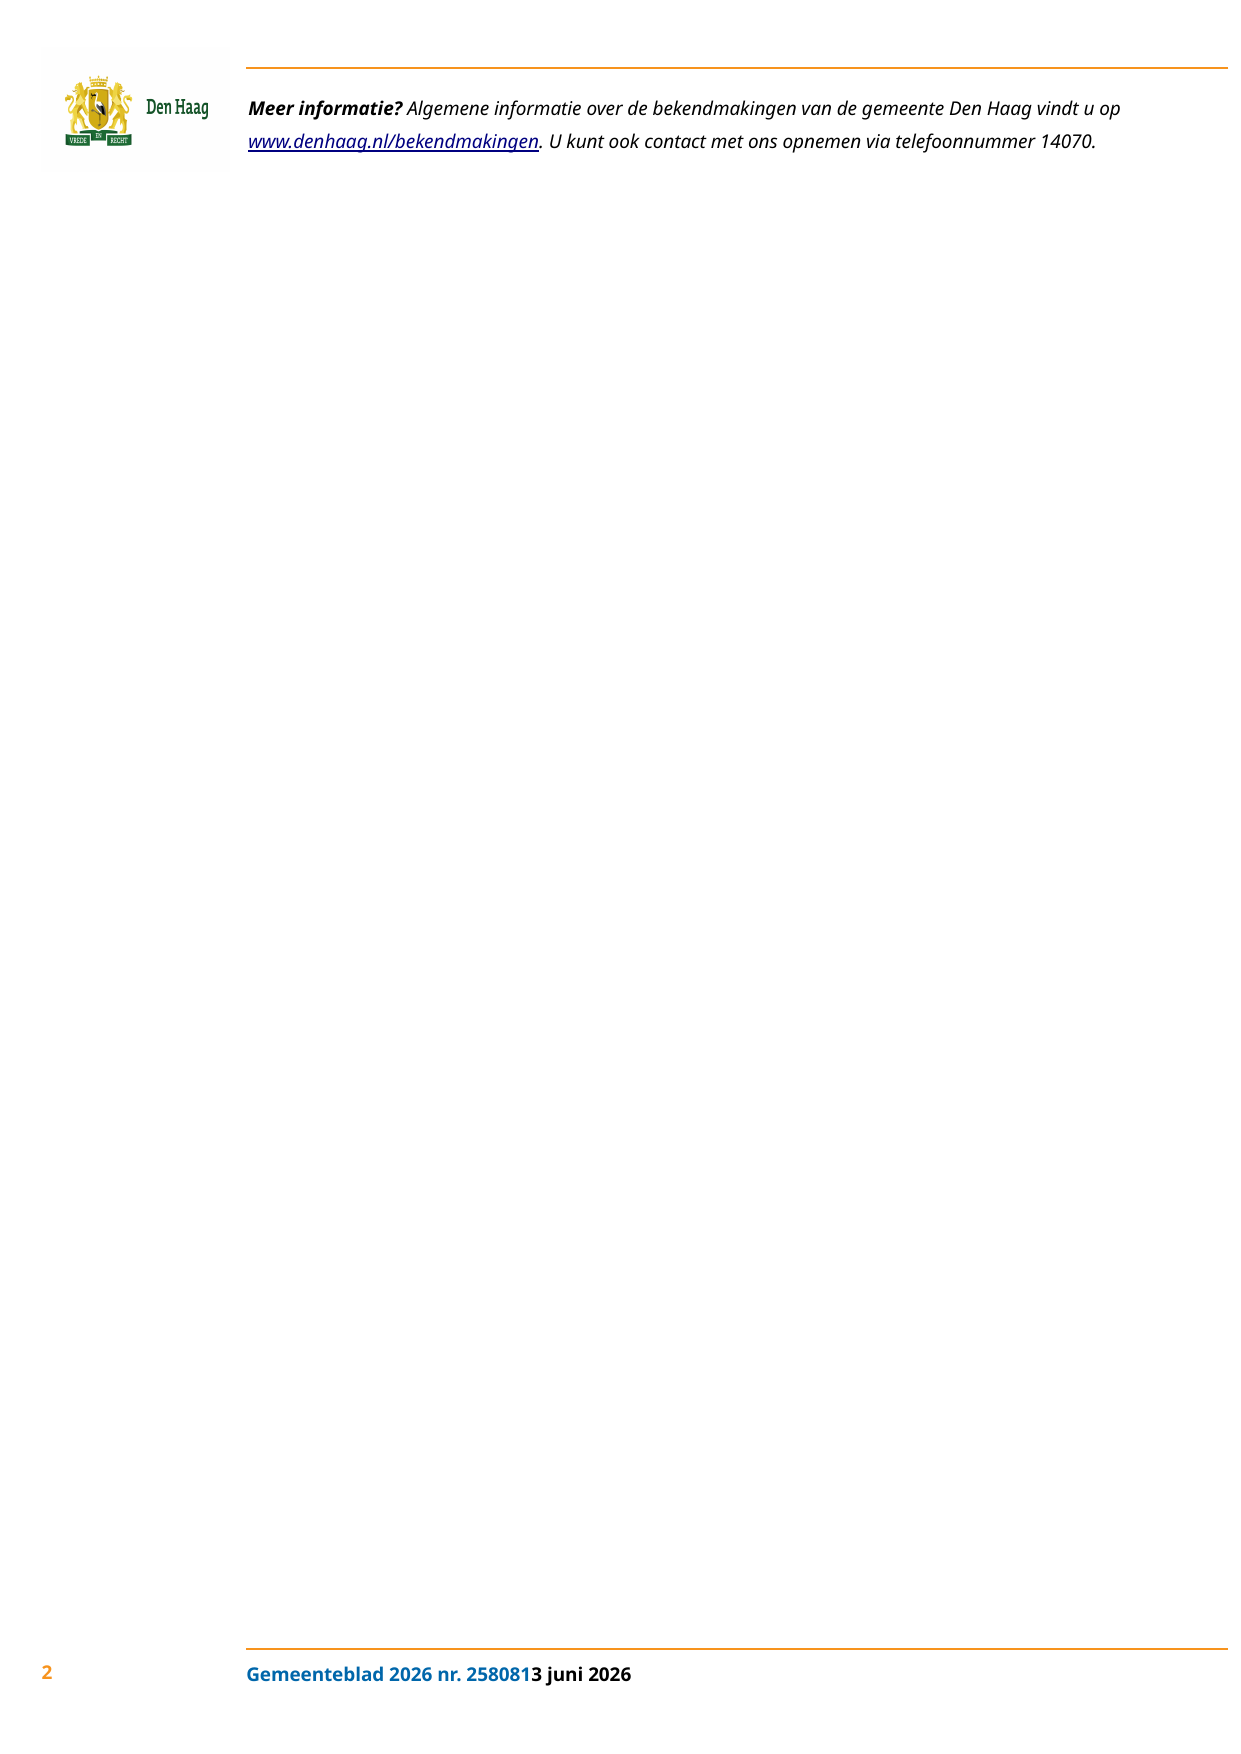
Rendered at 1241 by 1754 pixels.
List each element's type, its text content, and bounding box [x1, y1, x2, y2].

picture [41, 47, 231, 172]
text Meer informatie? Algemene informatie over de bekendmakingen van de gemeente Den Haag vindt u op www.denhaag.nl/bekendmakingen. U kunt ook contact met ons opnemen via telefoonnummer 14070. [248, 95, 1152, 154]
